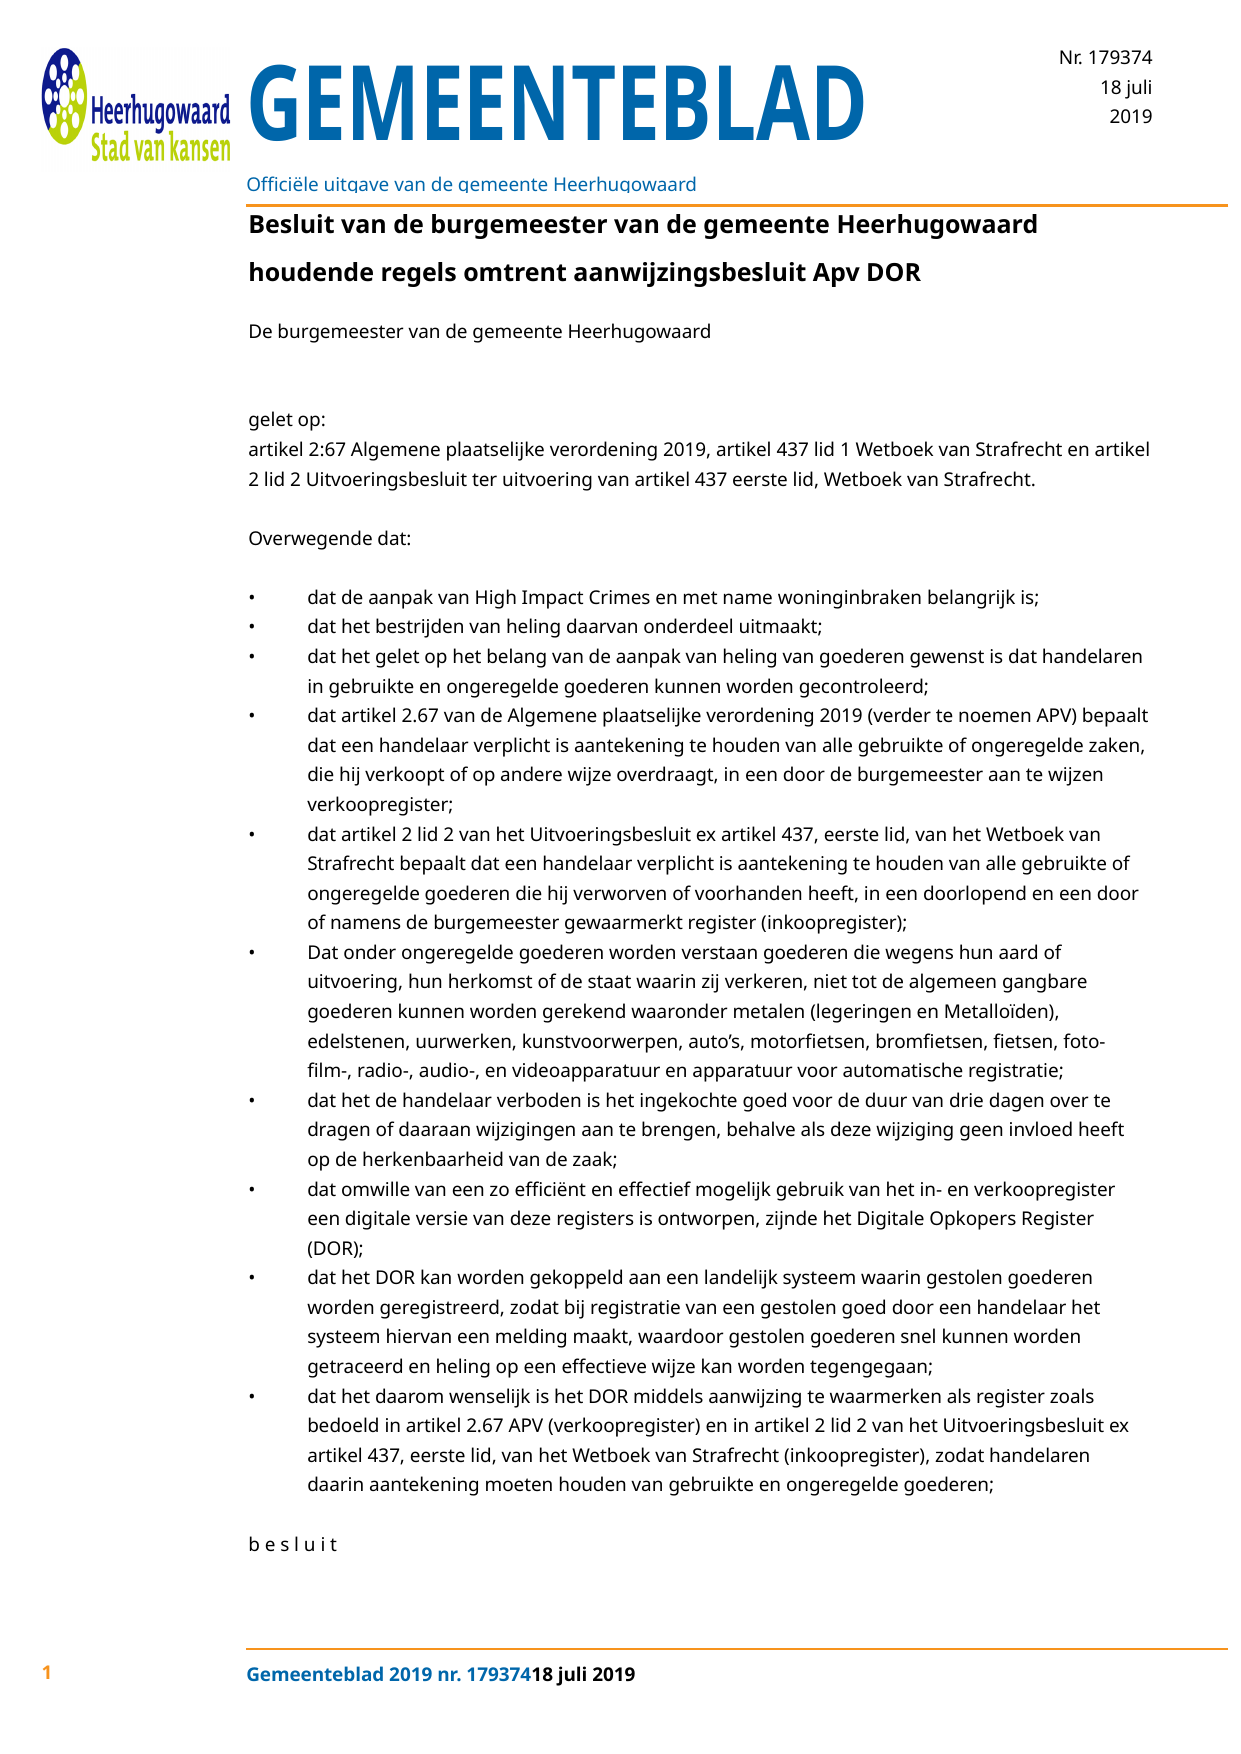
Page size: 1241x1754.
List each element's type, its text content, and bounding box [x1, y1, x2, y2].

list dat de aanpak van High Impact Crimes en met name woninginbraken belangrijk is; [248, 584, 1152, 610]
list Dat onder ongeregelde goederen worden verstaan goederen die wegens hun aard of uitvoering, hun herkomst of de staat waarin zij verkeren, niet tot de algemeen gangbare goederen kunnen worden gerekend waaronder metalen (legeringen en Metalloïden), edelstenen, uurwerken, kunstvoorwerpen, auto’s, motorfietsen, bromfietsen, fietsen, foto- film-, radio-, audio-, en videoapparatuur en apparatuur voor automatische registratie; [248, 939, 1152, 1083]
list dat artikel 2.67 van de Algemene plaatselijke verordening 2019 (verder te noemen APV) bepaalt dat een handelaar verplicht is aantekening te houden van alle gebruikte of ongeregelde zaken, die hij verkoopt of op andere wijze overdraagt, in een door de burgemeester aan te wijzen verkoopregister; [248, 702, 1152, 817]
text Besluit van de burgemeester van de gemeente Heerhugowaard houdende regels omtrent aanwijzingsbesluit Apv DOR [248, 207, 1152, 288]
list dat omwille van een zo efficiënt en effectief mogelijk gebruik van het in- en verkoopregister een digitale versie van deze registers is ontworpen, zijnde het Digitale Opkopers Register (DOR); [248, 1176, 1152, 1261]
text gelet op: [248, 407, 1152, 432]
text Overwegende dat: [248, 525, 1152, 551]
text artikel 2:67 Algemene plaatselijke verordening 2019, artikel 437 lid 1 Wetboek van Strafrecht en artikel 2 lid 2 Uitvoeringsbesluit ter uitvoering van artikel 437 eerste lid, Wetboek van Strafrecht. [248, 436, 1152, 492]
list dat het gelet op het belang van de aanpak van heling van goederen gewenst is dat handelaren in gebruikte en ongeregelde goederen kunnen worden gecontroleerd; [248, 643, 1152, 699]
list dat artikel 2 lid 2 van het Uitvoeringsbesluit ex artikel 437, eerste lid, van het Wetboek van Strafrecht bepaalt dat een handelaar verplicht is aantekening te houden van alle gebruikte of ongeregelde goederen die hij verworven of voorhanden heeft, in een doorlopend en een door of namens de burgemeester gewaarmerkt register (inkoopregister); [248, 821, 1152, 935]
list dat het daarom wenselijk is het DOR middels aanwijzing te waarmerken als register zoals bedoeld in artikel 2.67 APV (verkoopregister) en in artikel 2 lid 2 van het Uitvoeringsbesluit ex artikel 437, eerste lid, van het Wetboek van Strafrecht (inkoopregister), zodat handelaren daarin aantekening moeten houden van gebruikte en ongeregelde goederen; [248, 1383, 1152, 1497]
text De burgemeester van de gemeente Heerhugowaard [248, 318, 1152, 344]
list dat het DOR kan worden gekoppeld aan een landelijk systeem waarin gestolen goederen worden geregistreerd, zodat bij registratie van een gestolen goed door een handelaar het systeem hiervan een melding maakt, waardoor gestolen goederen snel kunnen worden getraceerd en heling op een effectieve wijze kan worden tegengegaan; [248, 1264, 1152, 1379]
list dat het de handelaar verboden is het ingekochte goed voor de duur van drie dagen over te dragen of daaraan wijzigingen aan te brengen, behalve als deze wijziging geen invloed heeft op de herkenbaarheid van de zaak; [248, 1087, 1152, 1172]
picture [41, 47, 231, 172]
text b e s l u i t [248, 1531, 1152, 1557]
list dat het bestrijden van heling daarvan onderdeel uitmaakt; [248, 614, 1152, 639]
